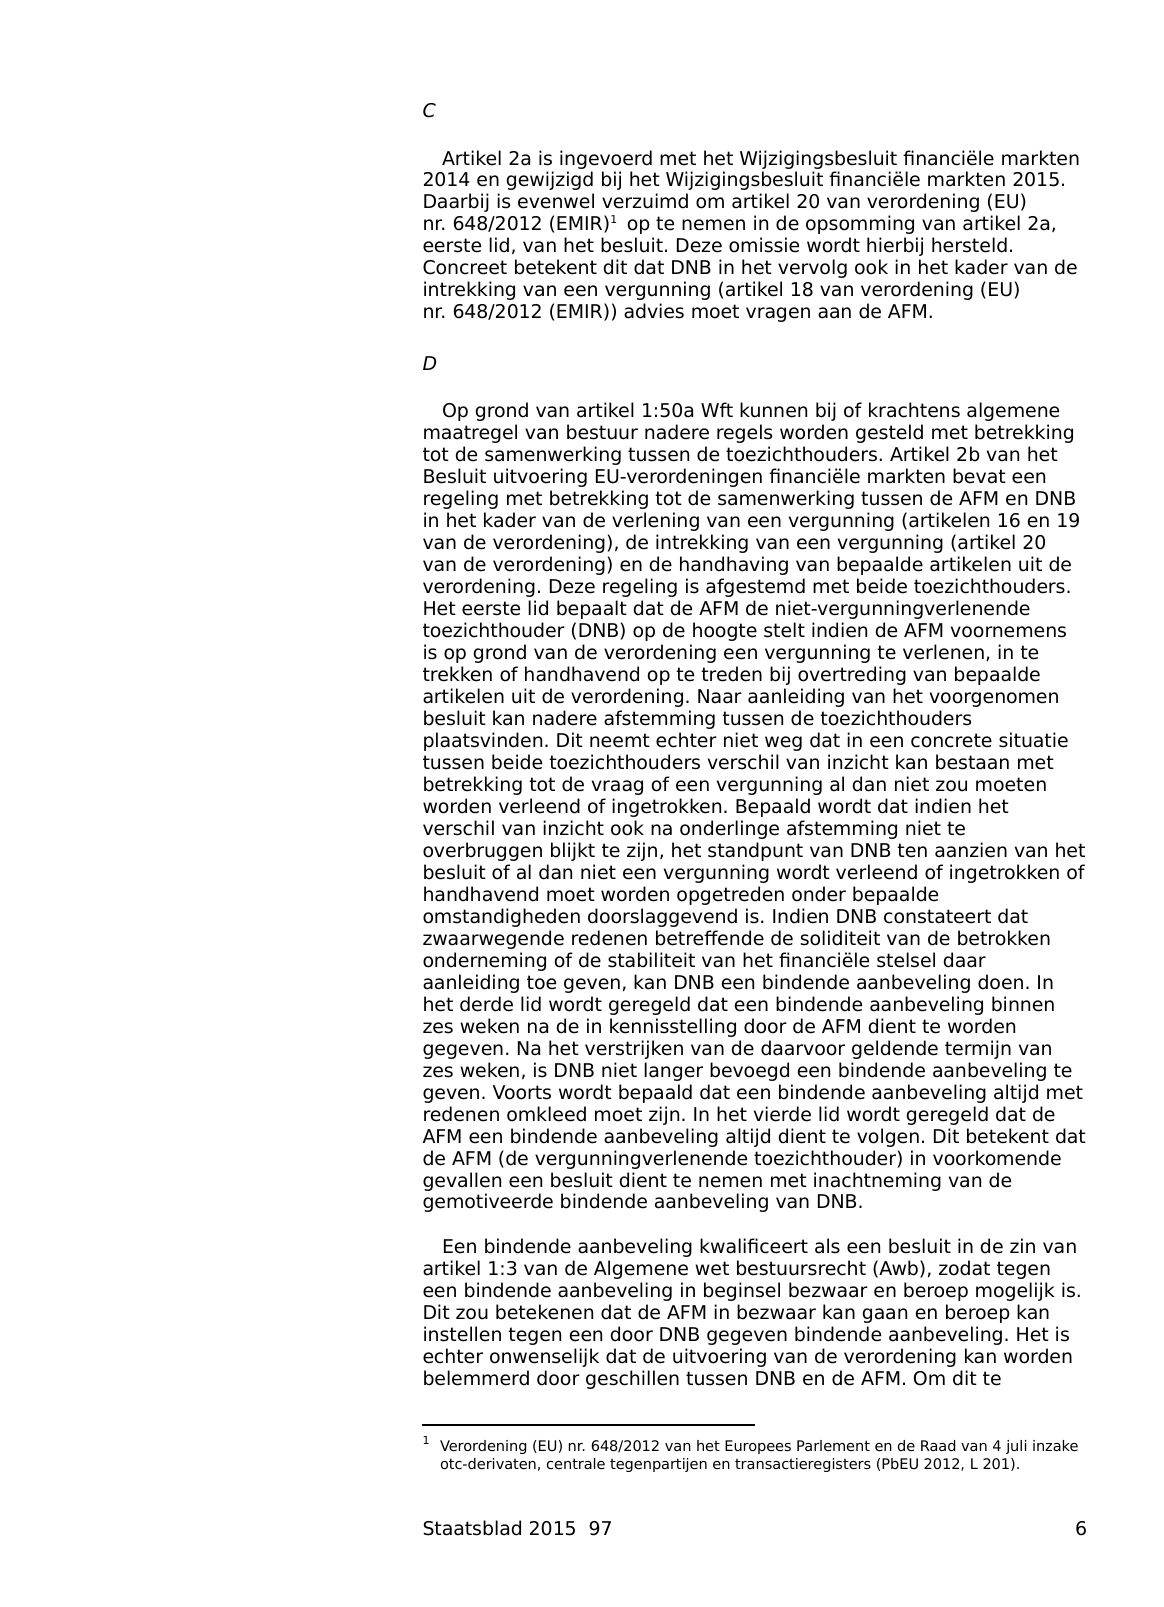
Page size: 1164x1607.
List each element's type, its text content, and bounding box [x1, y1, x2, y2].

subtitle D [422, 353, 1087, 375]
text Een bindende aanbeveling kwalificeert als een besluit in de zin van artikel 1:3 van de Algemene wet bestuursrecht (Awb), zodat tegen een bindende aanbeveling in beginsel bezwaar en beroep mogelijk is. Dit zou betekenen dat de AFM in bezwaar kan gaan en beroep kan instellen tegen een door DNB gegeven bindende aanbeveling. Het is echter onwenselijk dat de uitvoering van de verordening kan worden belemmerd door geschillen tussen DNB en de AFM. Om dit te [422, 1236, 1087, 1389]
text Verordening (EU) nr. 648/2012 van het Europees Parlement en de Raad van 4 juli inzake otc-derivaten, centrale tegenpartijen en transactieregisters (PbEU 2012, L 201). [422, 1434, 1087, 1473]
text Artikel 2a is ingevoerd met het Wijzigingsbesluit financiële markten 2014 en gewijzigd bij het Wijzigingsbesluit financiële markten 2015. Daarbij is evenwel verzuimd om artikel 20 van verordening (EU) nr. 648/2012 (EMIR) op te nemen in de opsomming van artikel 2a, eerste lid, van het besluit. Deze omissie wordt hierbij hersteld. Concreet betekent dit dat DNB in het vervolg ook in het kader van de intrekking van een vergunning (artikel 18 van verordening (EU) nr. 648/2012 (EMIR)) advies moet vragen aan de AFM. [422, 147, 1087, 323]
text Op grond van artikel 1:50a Wft kunnen bij of krachtens algemene maatregel van bestuur nadere regels worden gesteld met betrekking tot de samenwerking tussen de toezichthouders. Artikel 2b van het Besluit uitvoering EU-verordeningen financiële markten bevat een regeling met betrekking tot de samenwerking tussen de AFM en DNB in het kader van de verlening van een vergunning (artikelen 16 en 19 van de verordening), de intrekking van een vergunning (artikel 20 van de verordening) en de handhaving van bepaalde artikelen uit de verordening. Deze regeling is afgestemd met beide toezichthouders. Het eerste lid bepaalt dat de AFM de niet-vergunningverlenende toezichthouder (DNB) op de hoogte stelt indien de AFM voornemens is op grond van de verordening een vergunning te verlenen, in te trekken of handhavend op te treden bij overtreding van bepaalde artikelen uit de verordening. Naar aanleiding van het voorgenomen besluit kan nadere afstemming tussen de toezichthouders plaatsvinden. Dit neemt echter niet weg dat in een concrete situatie tussen beide toezichthouders verschil van inzicht kan bestaan met betrekking tot de vraag of een vergunning al dan niet zou moeten worden verleend of ingetrokken. Bepaald wordt dat indien het verschil van inzicht ook na onderlinge afstemming niet te overbruggen blijkt te zijn, het standpunt van DNB ten aanzien van het besluit of al dan niet een vergunning wordt verleend of ingetrokken of handhavend moet worden opgetreden onder bepaalde omstandigheden doorslaggevend is. Indien DNB constateert dat zwaarwegende redenen betreffende de soliditeit van de betrokken onderneming of de stabiliteit van het financiële stelsel daar aanleiding toe geven, kan DNB een bindende aanbeveling doen. In het derde lid wordt geregeld dat een bindende aanbeveling binnen zes weken na de in kennisstelling door de AFM dient te worden gegeven. Na het verstrijken van de daarvoor geldende termijn van zes weken, is DNB niet langer bevoegd een bindende aanbeveling te geven. Voorts wordt bepaald dat een bindende aanbeveling altijd met redenen omkleed moet zijn. In het vierde lid wordt geregeld dat de AFM een bindende aanbeveling altijd dient te volgen. Dit betekent dat de AFM (de vergunningverlenende toezichthouder) in voorkomende gevallen een besluit dient te nemen met inachtneming van de gemotiveerde bindende aanbeveling van DNB. [422, 400, 1087, 1213]
subtitle C [422, 100, 1087, 122]
